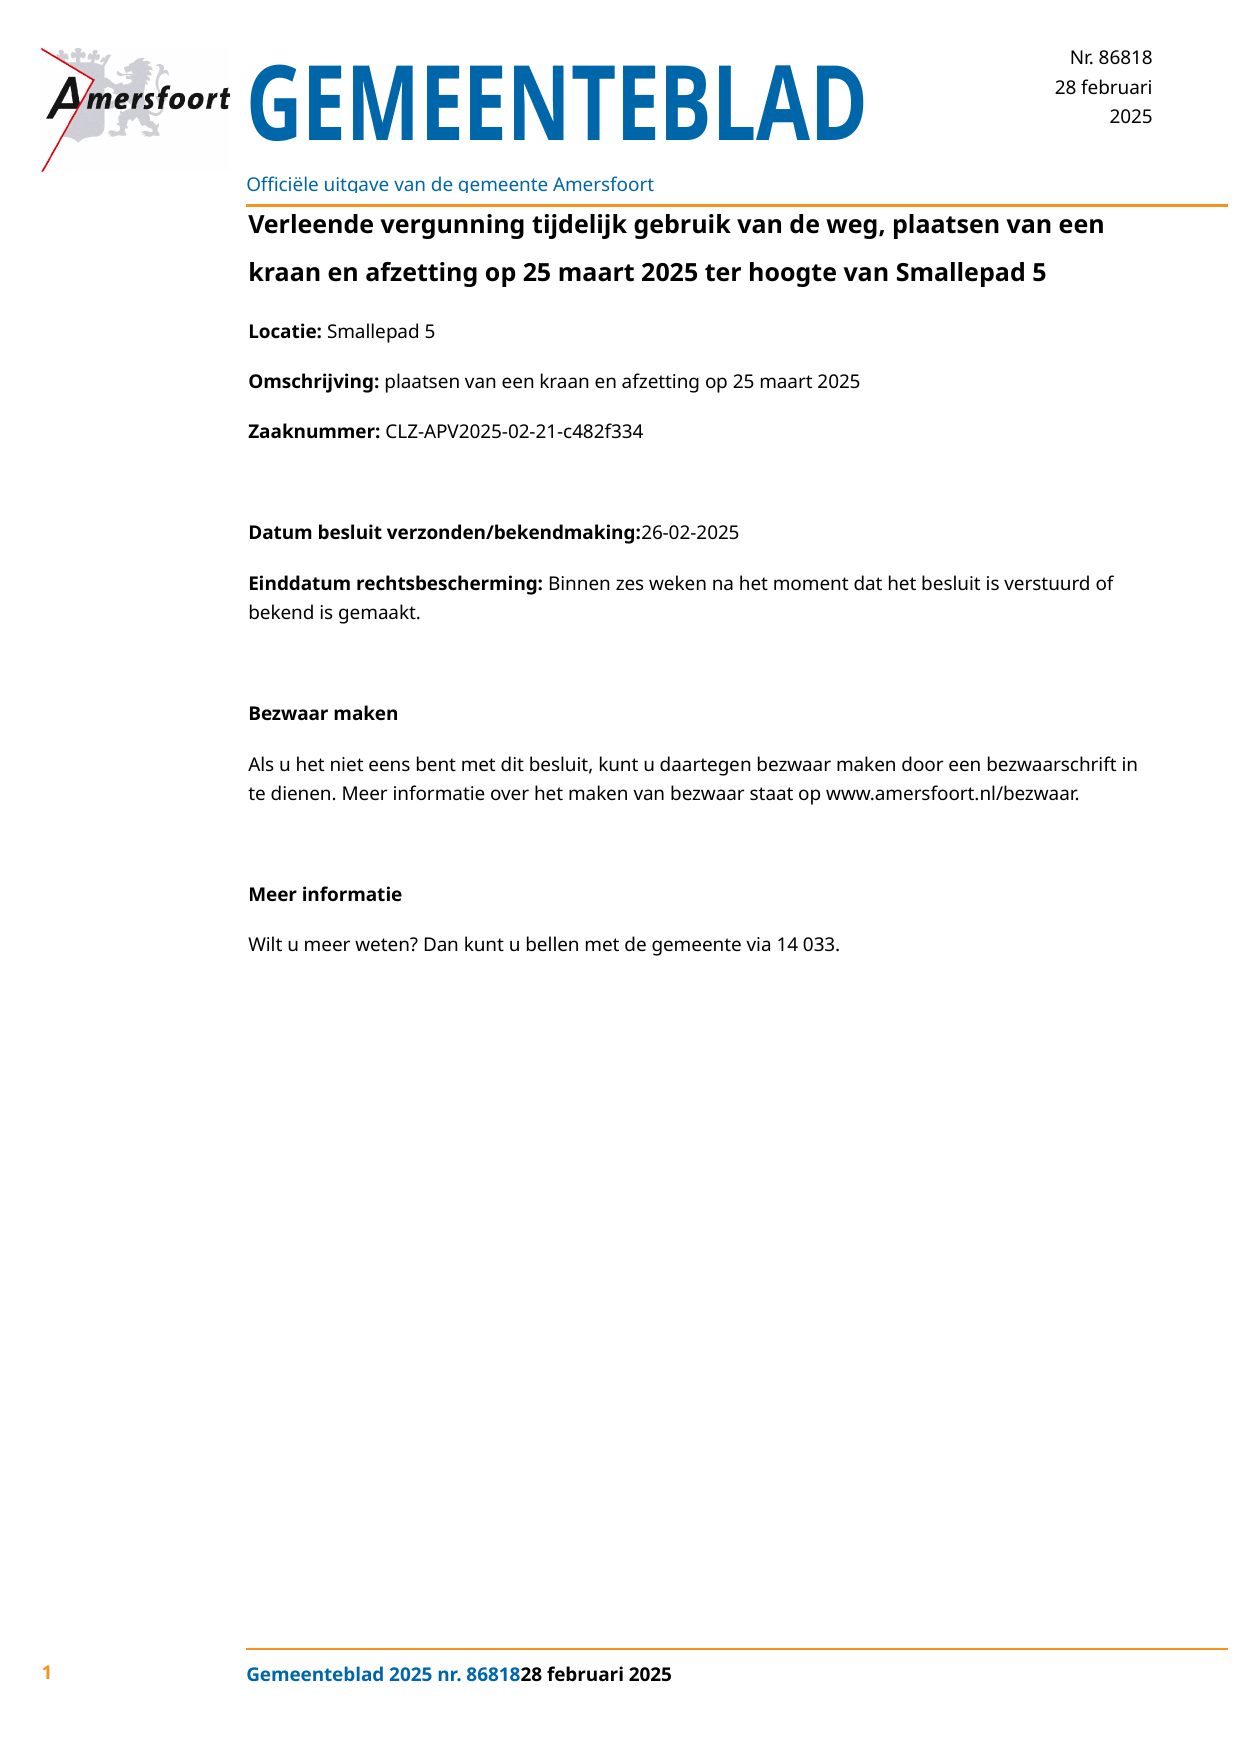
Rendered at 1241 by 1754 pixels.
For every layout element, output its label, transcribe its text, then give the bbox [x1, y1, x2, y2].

text Bezwaar maken [248, 700, 1152, 726]
text Zaaknummer: CLZ-APV2025-02-21-c482f334 [248, 419, 1152, 444]
text Als u het niet eens bent met dit besluit, kunt u daartegen bezwaar maken door een bezwaarschrift in te dienen. Meer informatie over het maken van bezwaar staat op www.amersfoort.nl/bezwaar. [248, 751, 1152, 806]
text Einddatum rechtsbescherming: Binnen zes weken na het moment dat het besluit is verstuurd of bekend is gemaakt. [248, 570, 1152, 625]
text Omschrijving: plaatsen van een kraan en afzetting op 25 maart 2025 [248, 368, 1152, 394]
text Locatie: Smallepad 5 [248, 318, 1152, 344]
picture [41, 47, 231, 172]
text Datum besluit verzonden/bekendmaking:26-02-2025 [248, 519, 1152, 545]
text Wilt u meer weten? Dan kunt u bellen met de gemeente via 14 033. [248, 932, 1152, 957]
text Meer informatie [248, 881, 1152, 907]
text Verleende vergunning tijdelijk gebruik van de weg, plaatsen van een kraan en afzetting op 25 maart 2025 ter hoogte van Smallepad 5 [248, 207, 1152, 288]
